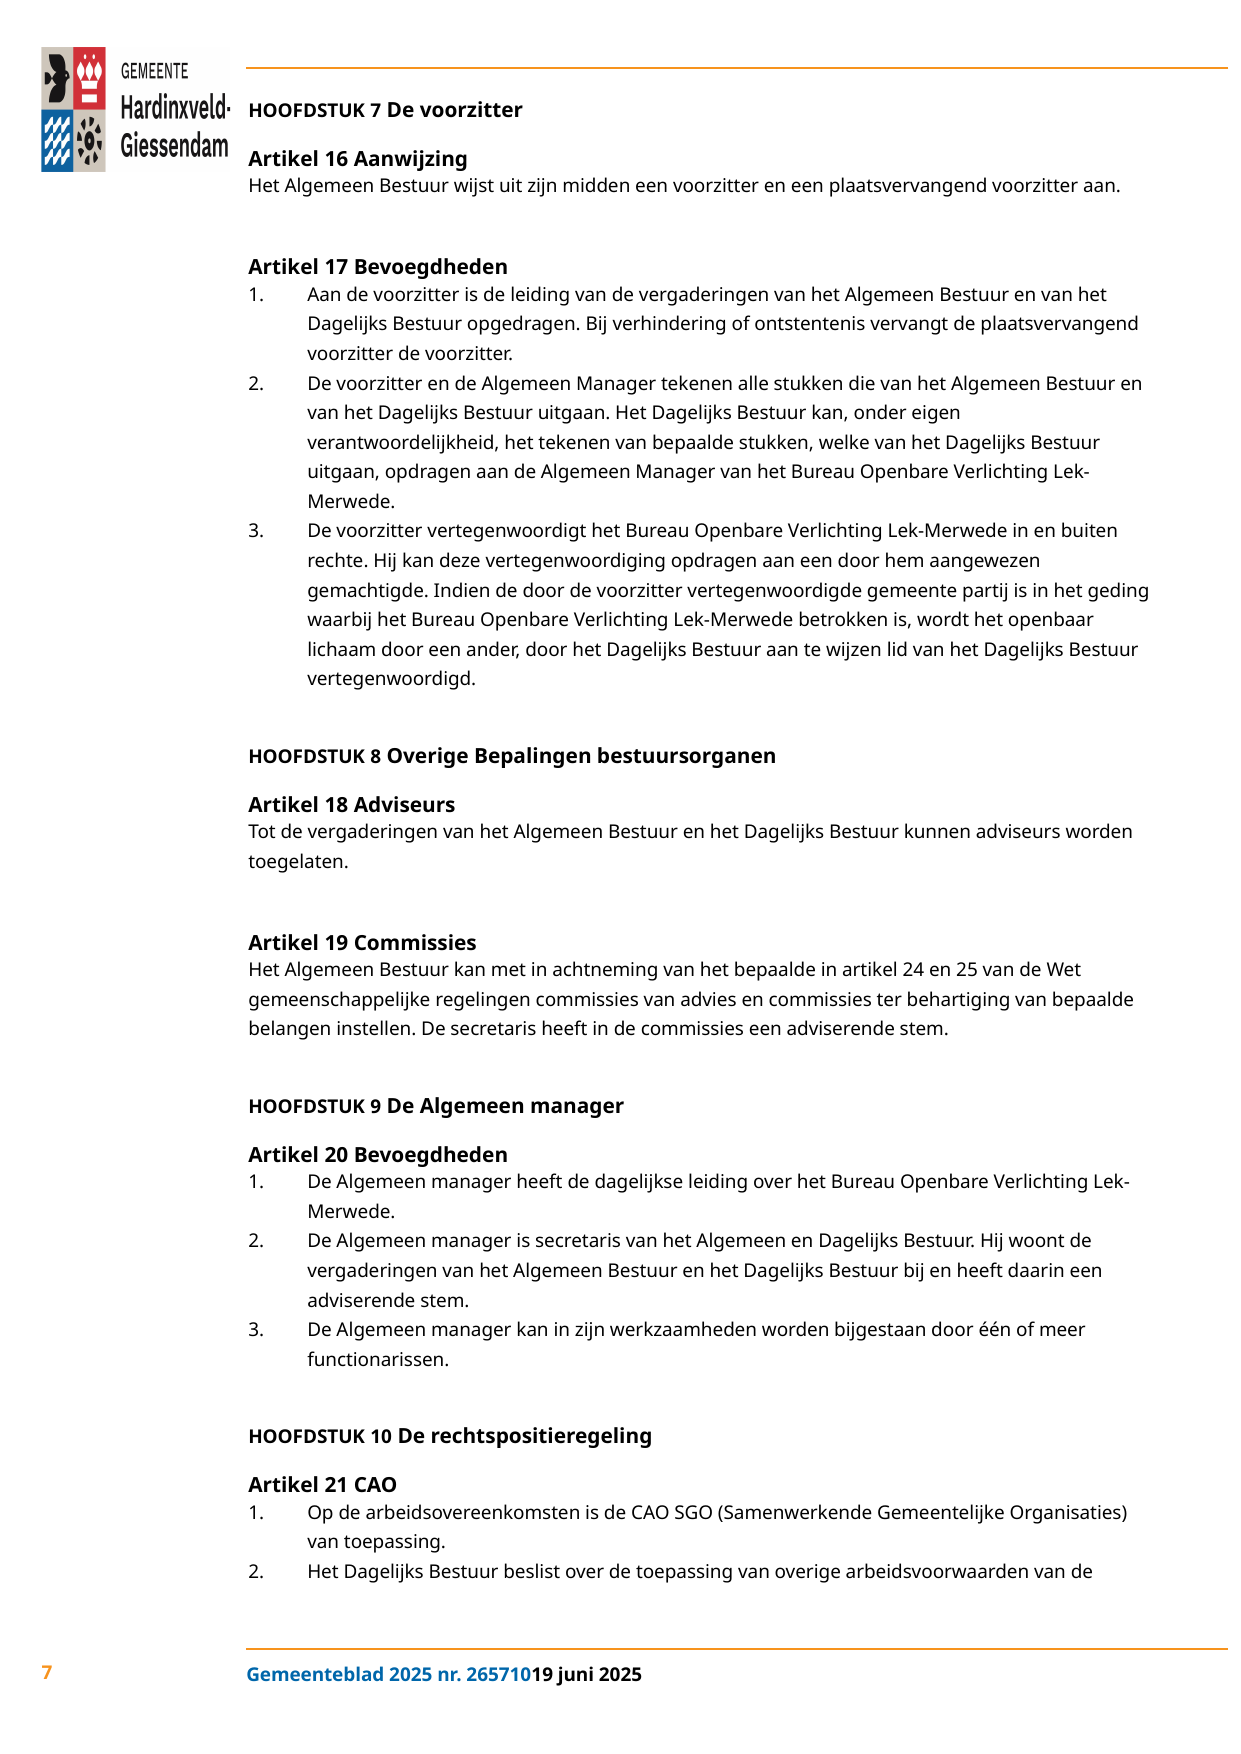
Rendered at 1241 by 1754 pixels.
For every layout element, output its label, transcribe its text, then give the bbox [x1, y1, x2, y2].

text Tot de vergaderingen van het Algemeen Bestuur en het Dagelijks Bestuur kunnen adviseurs worden toegelaten. [248, 818, 1152, 874]
text Artikel 18 Adviseurs [248, 790, 1152, 818]
text HOOFDSTUK 7 De voorzitter [248, 95, 1152, 123]
list De Algemeen manager heeft de dagelijkse leiding over het Bureau Openbare Verlichting Lek-Merwede. [248, 1168, 1152, 1224]
list De Algemeen manager kan in zijn werkzaamheden worden bijgestaan door één of meer functionarissen. [248, 1316, 1152, 1372]
text Het Algemeen Bestuur kan met in achtneming van het bepaalde in artikel 24 en 25 van de Wet gemeenschappelijke regelingen commissies van advies en commissies ter behartiging van bepaalde belangen instellen. De secretaris heeft in de commissies een adviserende stem. [248, 956, 1152, 1041]
text Artikel 19 Commissies [248, 928, 1152, 956]
text Artikel 16 Aanwijzing [248, 144, 1152, 172]
list De voorzitter vertegenwoordigt het Bureau Openbare Verlichting Lek-Merwede in en buiten rechte. Hij kan deze vertegenwoordiging opdragen aan een door hem aangewezen gemachtigde. Indien de door de voorzitter vertegenwoordigde gemeente partij is in het geding waarbij het Bureau Openbare Verlichting Lek-Merwede betrokken is, wordt het openbaar lichaam door een ander, door het Dagelijks Bestuur aan te wijzen lid van het Dagelijks Bestuur vertegenwoordigd. [248, 518, 1152, 691]
text Het Algemeen Bestuur wijst uit zijn midden een voorzitter en een plaatsvervangend voorzitter aan. [248, 172, 1152, 198]
text Artikel 21 CAO [248, 1471, 1152, 1499]
text HOOFDSTUK 9 De Algemeen manager [248, 1091, 1152, 1119]
picture [41, 47, 231, 172]
list Op de arbeidsovereenkomsten is de CAO SGO (Samenwerkende Gemeentelijke Organisaties) van toepassing. [248, 1499, 1152, 1554]
text Artikel 20 Bevoegdheden [248, 1140, 1152, 1168]
text HOOFDSTUK 8 Overige Bepalingen bestuursorganen [248, 741, 1152, 769]
text Artikel 17 Bevoegdheden [248, 252, 1152, 281]
list Het Dagelijks Bestuur beslist over de toepassing van overige arbeidsvoorwaarden van de [248, 1558, 1152, 1584]
list De voorzitter en de Algemeen Manager tekenen alle stukken die van het Algemeen Bestuur en van het Dagelijks Bestuur uitgaan. Het Dagelijks Bestuur kan, onder eigen verantwoordelijkheid, het tekenen van bepaalde stukken, welke van het Dagelijks Bestuur uitgaan, opdragen aan de Algemeen Manager van het Bureau Openbare Verlichting Lek-Merwede. [248, 370, 1152, 514]
list De Algemeen manager is secretaris van het Algemeen en Dagelijks Bestuur. Hij woont de vergaderingen van het Algemeen Bestuur en het Dagelijks Bestuur bij en heeft daarin een adviserende stem. [248, 1228, 1152, 1313]
text HOOFDSTUK 10 De rechtspositieregeling [248, 1421, 1152, 1450]
list Aan de voorzitter is de leiding van de vergaderingen van het Algemeen Bestuur en van het Dagelijks Bestuur opgedragen. Bij verhindering of ontstentenis vervangt de plaatsvervangend voorzitter de voorzitter. [248, 281, 1152, 366]
